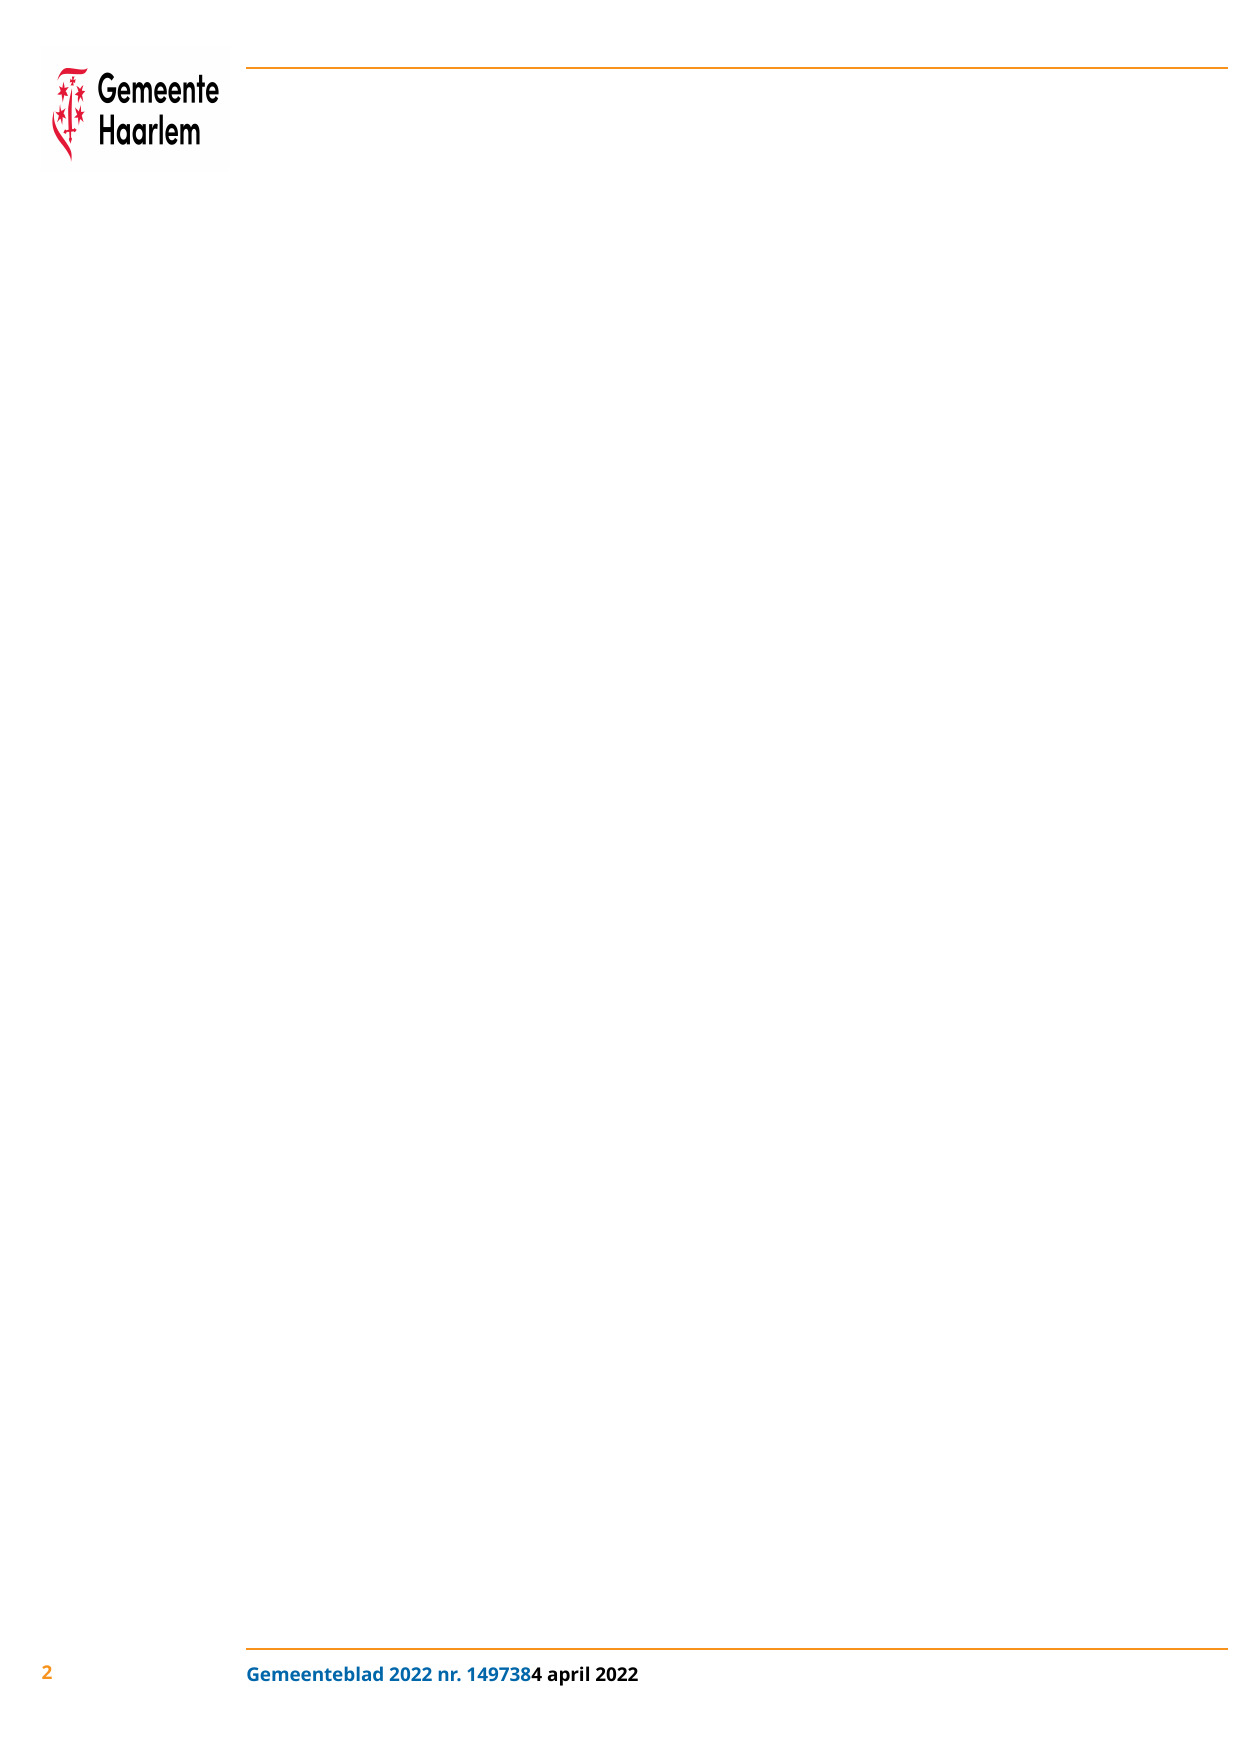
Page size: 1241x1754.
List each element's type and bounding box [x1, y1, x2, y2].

picture [41, 47, 231, 172]
